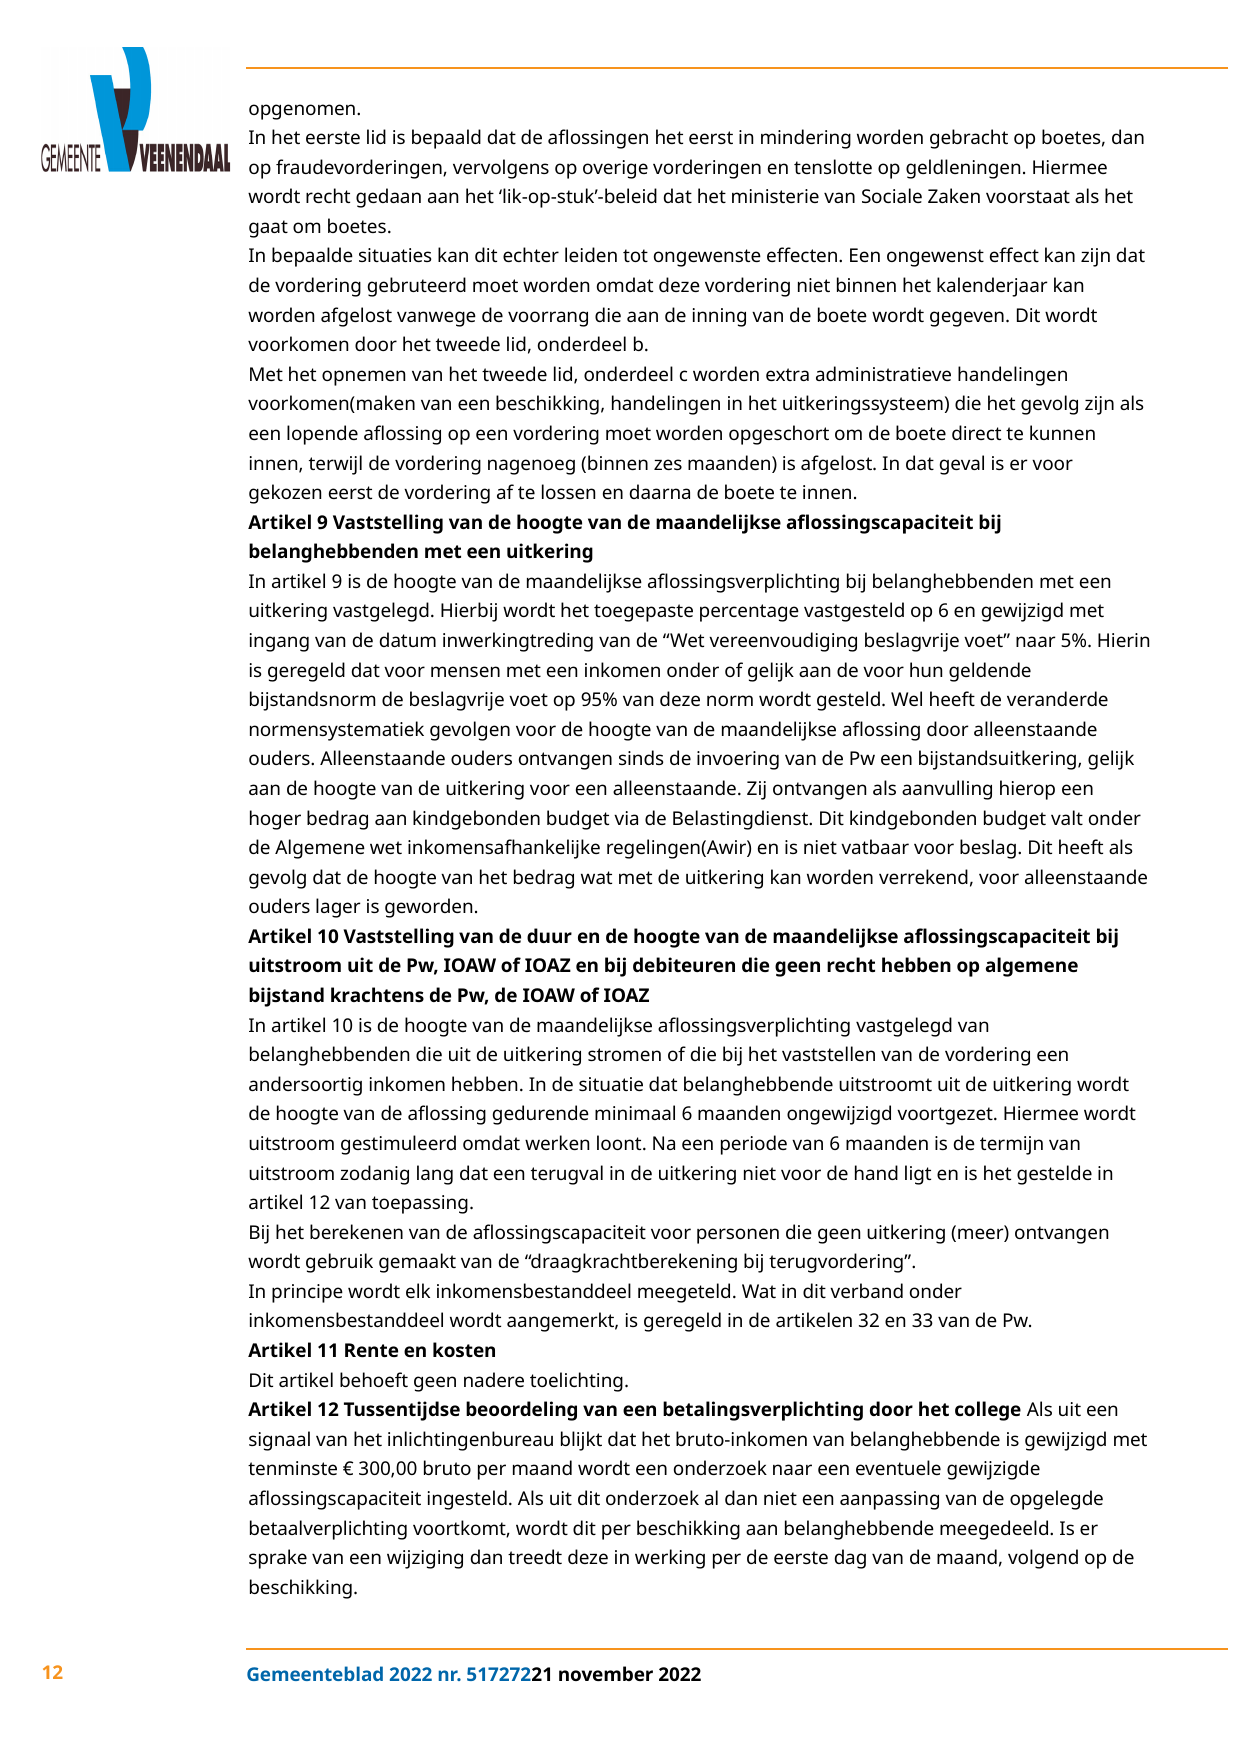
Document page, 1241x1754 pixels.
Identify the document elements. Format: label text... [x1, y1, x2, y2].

text Bij het berekenen van de aflossingscapaciteit voor personen die geen uitkering (meer) ontvangen wordt gebruik gemaakt van de “draagkrachtberekening bij terugvordering”. [248, 1219, 1152, 1274]
text Artikel 12 Tussentijdse beoordeling van een betalingsverplichting door het college Als uit een signaal van het inlichtingenbureau blijkt dat het bruto-inkomen van belanghebbende is gewijzigd met tenminste € 300,00 bruto per maand wordt een onderzoek naar een eventuele gewijzigde aflossingscapaciteit ingesteld. Als uit dit onderzoek al dan niet een aanpassing van de opgelegde betaalverplichting voortkomt, wordt dit per beschikking aan belanghebbende meegedeeld. Is er sprake van een wijziging dan treedt deze in werking per de eerste dag van de maand, volgend op de beschikking. [248, 1396, 1152, 1600]
text opgenomen. [248, 95, 1152, 121]
picture [41, 47, 130, 172]
text In artikel 10 is de hoogte van de maandelijkse aflossingsverplichting vastgelegd van belanghebbenden die uit de uitkering stromen of die bij het vaststellen van de vordering een andersoortig inkomen hebben. In de situatie dat belanghebbende uitstroomt uit de uitkering wordt de hoogte van de aflossing gedurende minimaal 6 maanden ongewijzigd voortgezet. Hiermee wordt uitstroom gestimuleerd omdat werken loont. Na een periode van 6 maanden is de termijn van uitstroom zodanig lang dat een terugval in de uitkering niet voor de hand ligt en is het gestelde in artikel 12 van toepassing. [248, 1012, 1152, 1215]
text Artikel 11 Rente en kosten [248, 1337, 1152, 1363]
text In bepaalde situaties kan dit echter leiden tot ongewenste effecten. Een ongewenst effect kan zijn dat de vordering gebruteerd moet worden omdat deze vordering niet binnen het kalenderjaar kan worden afgelost vanwege de voorrang die aan de inning van de boete wordt gegeven. Dit wordt voorkomen door het tweede lid, onderdeel b. [248, 243, 1152, 357]
picture [123, 47, 231, 172]
text Artikel 10 Vaststelling van de duur en de hoogte van de maandelijkse aflossingscapaciteit bij uitstroom uit de Pw, IOAW of IOAZ en bij debiteuren die geen recht hebben op algemene bijstand krachtens de Pw, de IOAW of IOAZ [248, 923, 1152, 1008]
text In het eerste lid is bepaald dat de aflossingen het eerst in mindering worden gebracht op boetes, dan op fraudevorderingen, vervolgens op overige vorderingen en tenslotte op geldleningen. Hiermee wordt recht gedaan aan het ‘lik-op-stuk’-beleid dat het ministerie van Sociale Zaken voorstaat als het gaat om boetes. [248, 124, 1152, 239]
text Artikel 9 Vaststelling van de hoogte van de maandelijkse aflossingscapaciteit bij belanghebbenden met een uitkering [248, 509, 1152, 564]
text Met het opnemen van het tweede lid, onderdeel c worden extra administratieve handelingen voorkomen(maken van een beschikking, handelingen in het uitkeringssysteem) die het gevolg zijn als een lopende aflossing op een vordering moet worden opgeschort om de boete direct te kunnen innen, terwijl de vordering nagenoeg (binnen zes maanden) is afgelost. In dat geval is er voor gekozen eerst de vordering af te lossen en daarna de boete te innen. [248, 361, 1152, 505]
text In principe wordt elk inkomensbestanddeel meegeteld. Wat in dit verband onder inkomensbestanddeel wordt aangemerkt, is geregeld in de artikelen 32 en 33 van de Pw. [248, 1278, 1152, 1333]
text Dit artikel behoeft geen nadere toelichting. [248, 1367, 1152, 1393]
text In artikel 9 is de hoogte van de maandelijkse aflossingsverplichting bij belanghebbenden met een uitkering vastgelegd. Hierbij wordt het toegepaste percentage vastgesteld op 6 en gewijzigd met ingang van de datum inwerkingtreding van de “Wet vereenvoudiging beslagvrije voet” naar 5%. Hierin is geregeld dat voor mensen met een inkomen onder of gelijk aan de voor hun geldende bijstandsnorm de beslagvrije voet op 95% van deze norm wordt gesteld. Wel heeft de veranderde normensystematiek gevolgen voor de hoogte van de maandelijkse aflossing door alleenstaande ouders. Alleenstaande ouders ontvangen sinds de invoering van de Pw een bijstandsuitkering, gelijk aan de hoogte van de uitkering voor een alleenstaande. Zij ontvangen als aanvulling hierop een hoger bedrag aan kindgebonden budget via de Belastingdienst. Dit kindgebonden budget valt onder de Algemene wet inkomensafhankelijke regelingen(Awir) en is niet vatbaar voor beslag. Dit heeft als gevolg dat de hoogte van het bedrag wat met de uitkering kan worden verrekend, voor alleenstaande ouders lager is geworden. [248, 568, 1152, 919]
